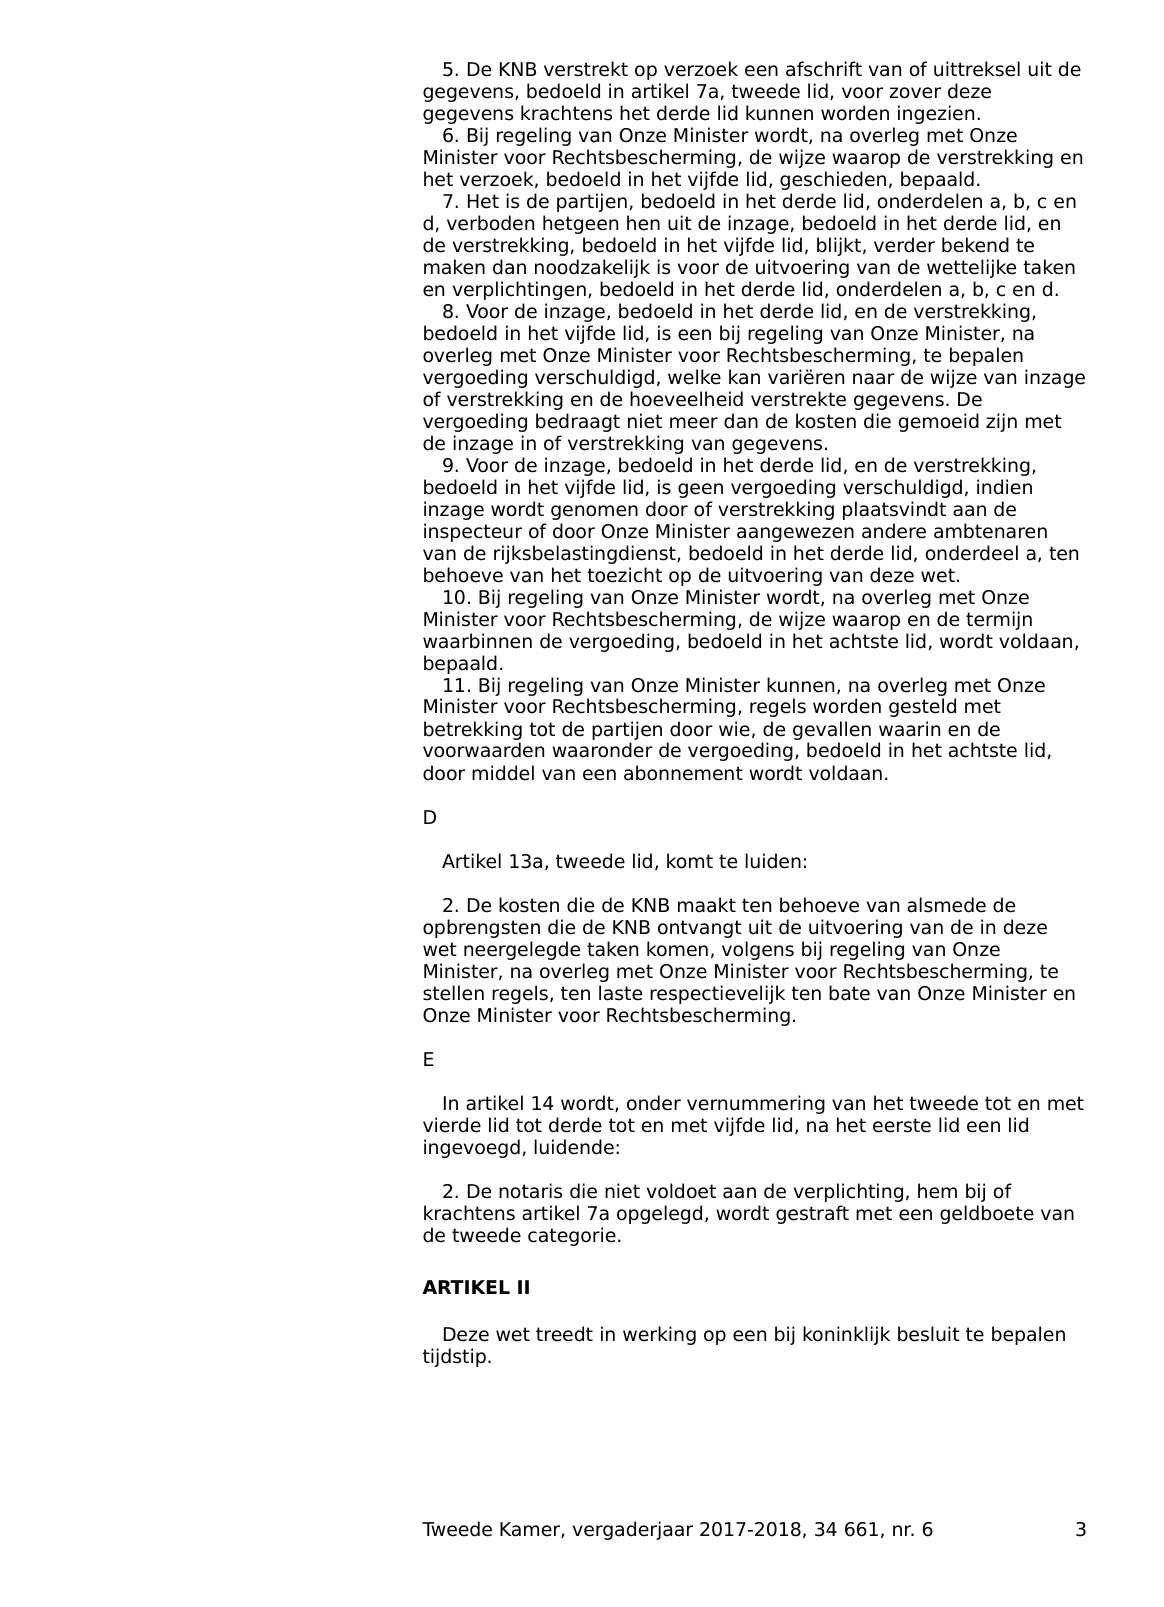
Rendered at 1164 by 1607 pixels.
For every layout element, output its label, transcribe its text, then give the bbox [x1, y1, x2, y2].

text 9. Voor de inzage, bedoeld in het derde lid, en de verstrekking, bedoeld in het vijfde lid, is geen vergoeding verschuldigd, indien inzage wordt genomen door of verstrekking plaatsvindt aan de inspecteur of door Onze Minister aangewezen andere ambtenaren van de rijksbelastingdienst, bedoeld in het derde lid, onderdeel a, ten behoeve van het toezicht op de uitvoering van deze wet. [422, 455, 1087, 587]
text 7. Het is de partijen, bedoeld in het derde lid, onderdelen a, b, c en d, verboden hetgeen hen uit de inzage, bedoeld in het derde lid, en de verstrekking, bedoeld in het vijfde lid, blijkt, verder bekend te maken dan noodzakelijk is voor de uitvoering van de wettelijke taken en verplichtingen, bedoeld in het derde lid, onderdelen a, b, c en d. [422, 191, 1087, 301]
text 8. Voor de inzage, bedoeld in het derde lid, en de verstrekking, bedoeld in het vijfde lid, is een bij regeling van Onze Minister, na overleg met Onze Minister voor Rechtsbescherming, te bepalen vergoeding verschuldigd, welke kan variëren naar de wijze van inzage of verstrekking en de hoeveelheid verstrekte gegevens. De vergoeding bedraagt niet meer dan de kosten die gemoeid zijn met de inzage in of verstrekking van gegevens. [422, 301, 1087, 455]
text 2. De notaris die niet voldoet aan de verplichting, hem bij of krachtens artikel 7a opgelegd, wordt gestraft met een geldboete van de tweede categorie. [422, 1181, 1087, 1247]
subtitle ARTIKEL II [422, 1277, 1087, 1299]
text 11. Bij regeling van Onze Minister kunnen, na overleg met Onze Minister voor Rechtsbescherming, regels worden gesteld met betrekking tot de partijen door wie, de gevallen waarin en de voorwaarden waaronder de vergoeding, bedoeld in het achtste lid, door middel van een abonnement wordt voldaan. [422, 674, 1087, 784]
text E [422, 1049, 1087, 1071]
text 5. De KNB verstrekt op verzoek een afschrift van of uittreksel uit de gegevens, bedoeld in artikel 7a, tweede lid, voor zover deze gegevens krachtens het derde lid kunnen worden ingezien. [422, 59, 1087, 125]
text 6. Bij regeling van Onze Minister wordt, na overleg met Onze Minister voor Rechtsbescherming, de wijze waarop de verstrekking en het verzoek, bedoeld in het vijfde lid, geschieden, bepaald. [422, 125, 1087, 191]
text 2. De kosten die de KNB maakt ten behoeve van alsmede de opbrengsten die de KNB ontvangt uit de uitvoering van de in deze wet neergelegde taken komen, volgens bij regeling van Onze Minister, na overleg met Onze Minister voor Rechtsbescherming, te stellen regels, ten laste respectievelijk ten bate van Onze Minister en Onze Minister voor Rechtsbescherming. [422, 895, 1087, 1027]
text Artikel 13a, tweede lid, komt te luiden: [422, 851, 1087, 873]
text 10. Bij regeling van Onze Minister wordt, na overleg met Onze Minister voor Rechtsbescherming, de wijze waarop en de termijn waarbinnen de vergoeding, bedoeld in het achtste lid, wordt voldaan, bepaald. [422, 587, 1087, 674]
text D [422, 807, 1087, 828]
text In artikel 14 wordt, onder vernummering van het tweede tot en met vierde lid tot derde tot en met vijfde lid, na het eerste lid een lid ingevoegd, luidende: [422, 1093, 1087, 1159]
text Deze wet treedt in werking op een bij koninklijk besluit te bepalen tijdstip. [422, 1324, 1087, 1368]
